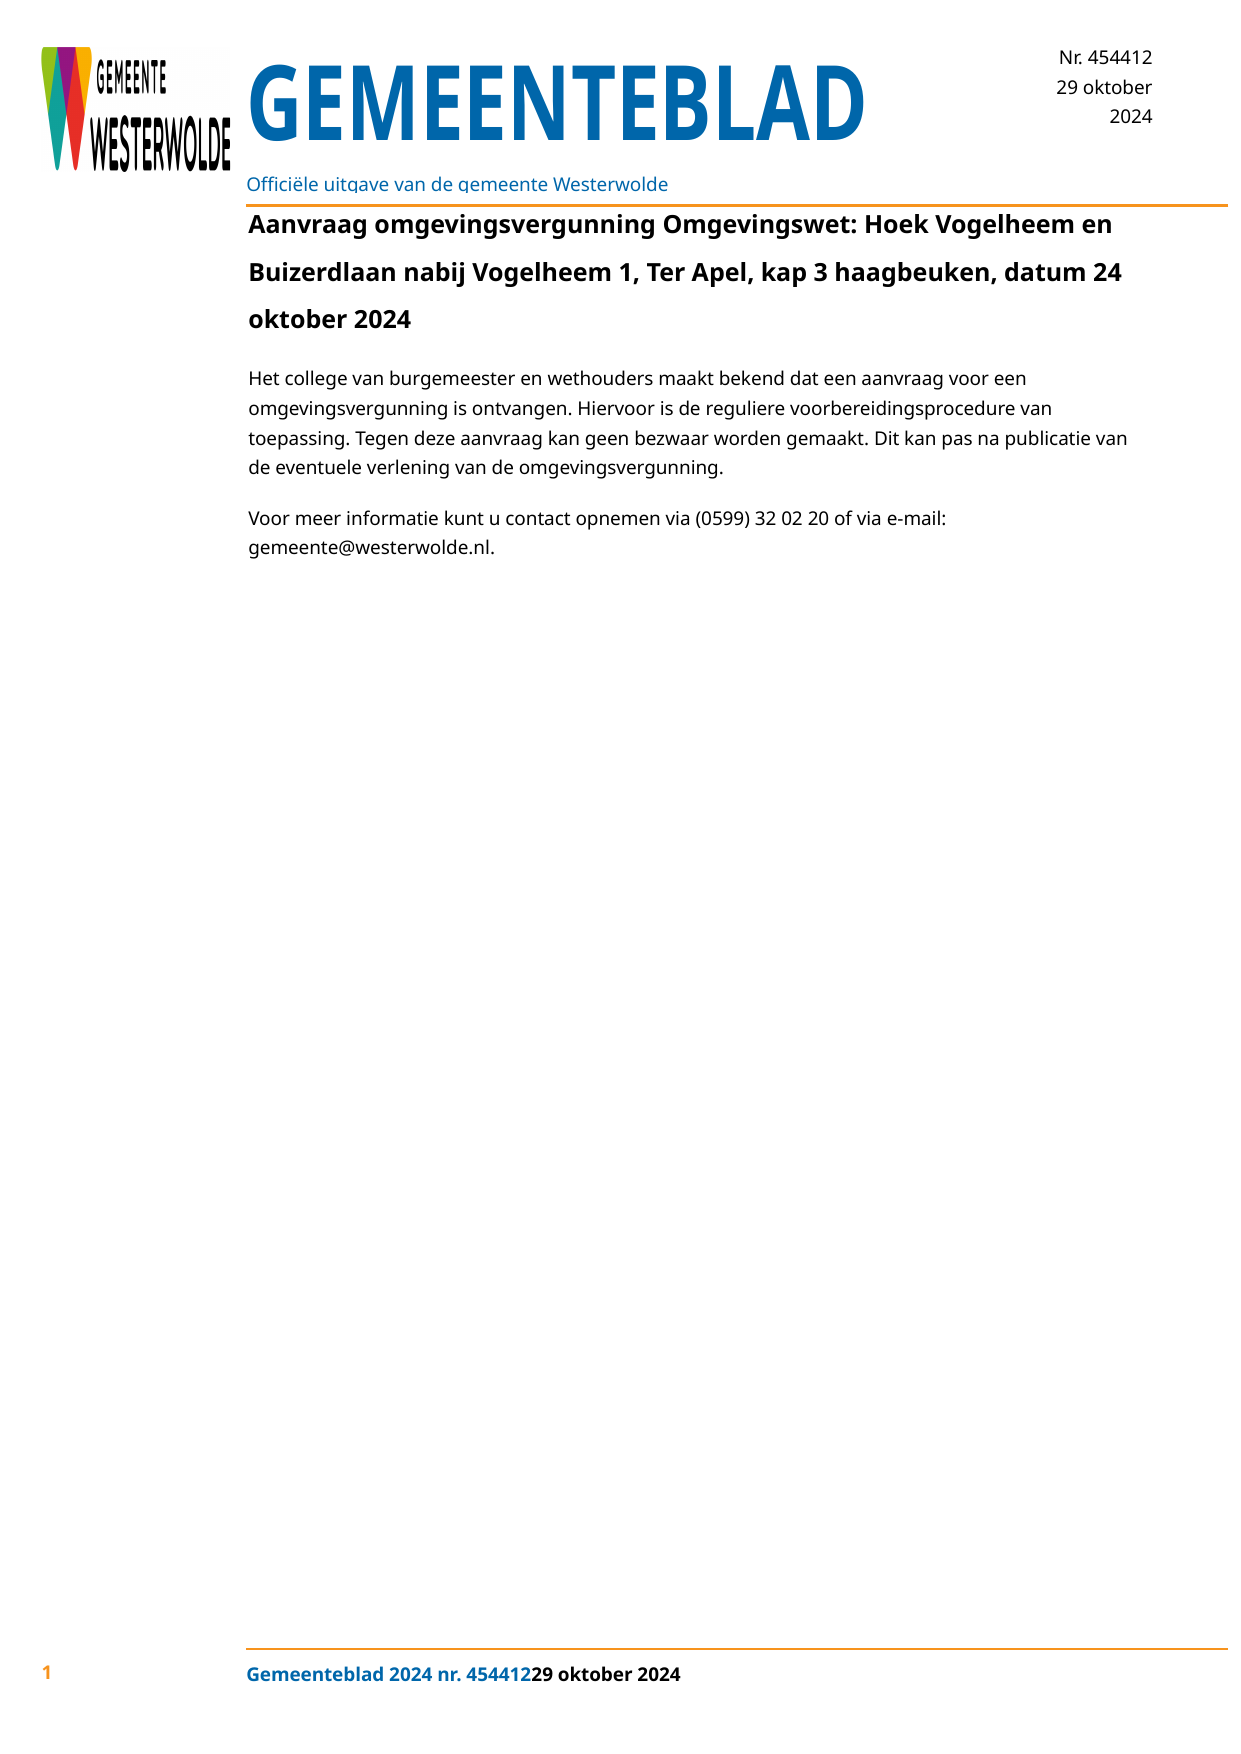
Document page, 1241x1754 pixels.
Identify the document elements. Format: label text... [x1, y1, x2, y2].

text Aanvraag omgevingsvergunning Omgevingswet: Hoek Vogelheem en Buizerdlaan nabij Vogelheem 1, Ter Apel, kap 3 haagbeuken, datum 24 oktober 2024 [248, 207, 1152, 336]
text Voor meer informatie kunt u contact opnemen via (0599) 32 02 20 of via e-mail: gemeente@westerwolde.nl. [248, 505, 1152, 560]
picture [41, 47, 231, 172]
text Het college van burgemeester en wethouders maakt bekend dat een aanvraag voor een omgevingsvergunning is ontvangen. Hiervoor is de reguliere voorbereidingsprocedure van toepassing. Tegen deze aanvraag kan geen bezwaar worden gemaakt. Dit kan pas na publicatie van de eventuele verlening van de omgevingsvergunning. [248, 366, 1152, 480]
